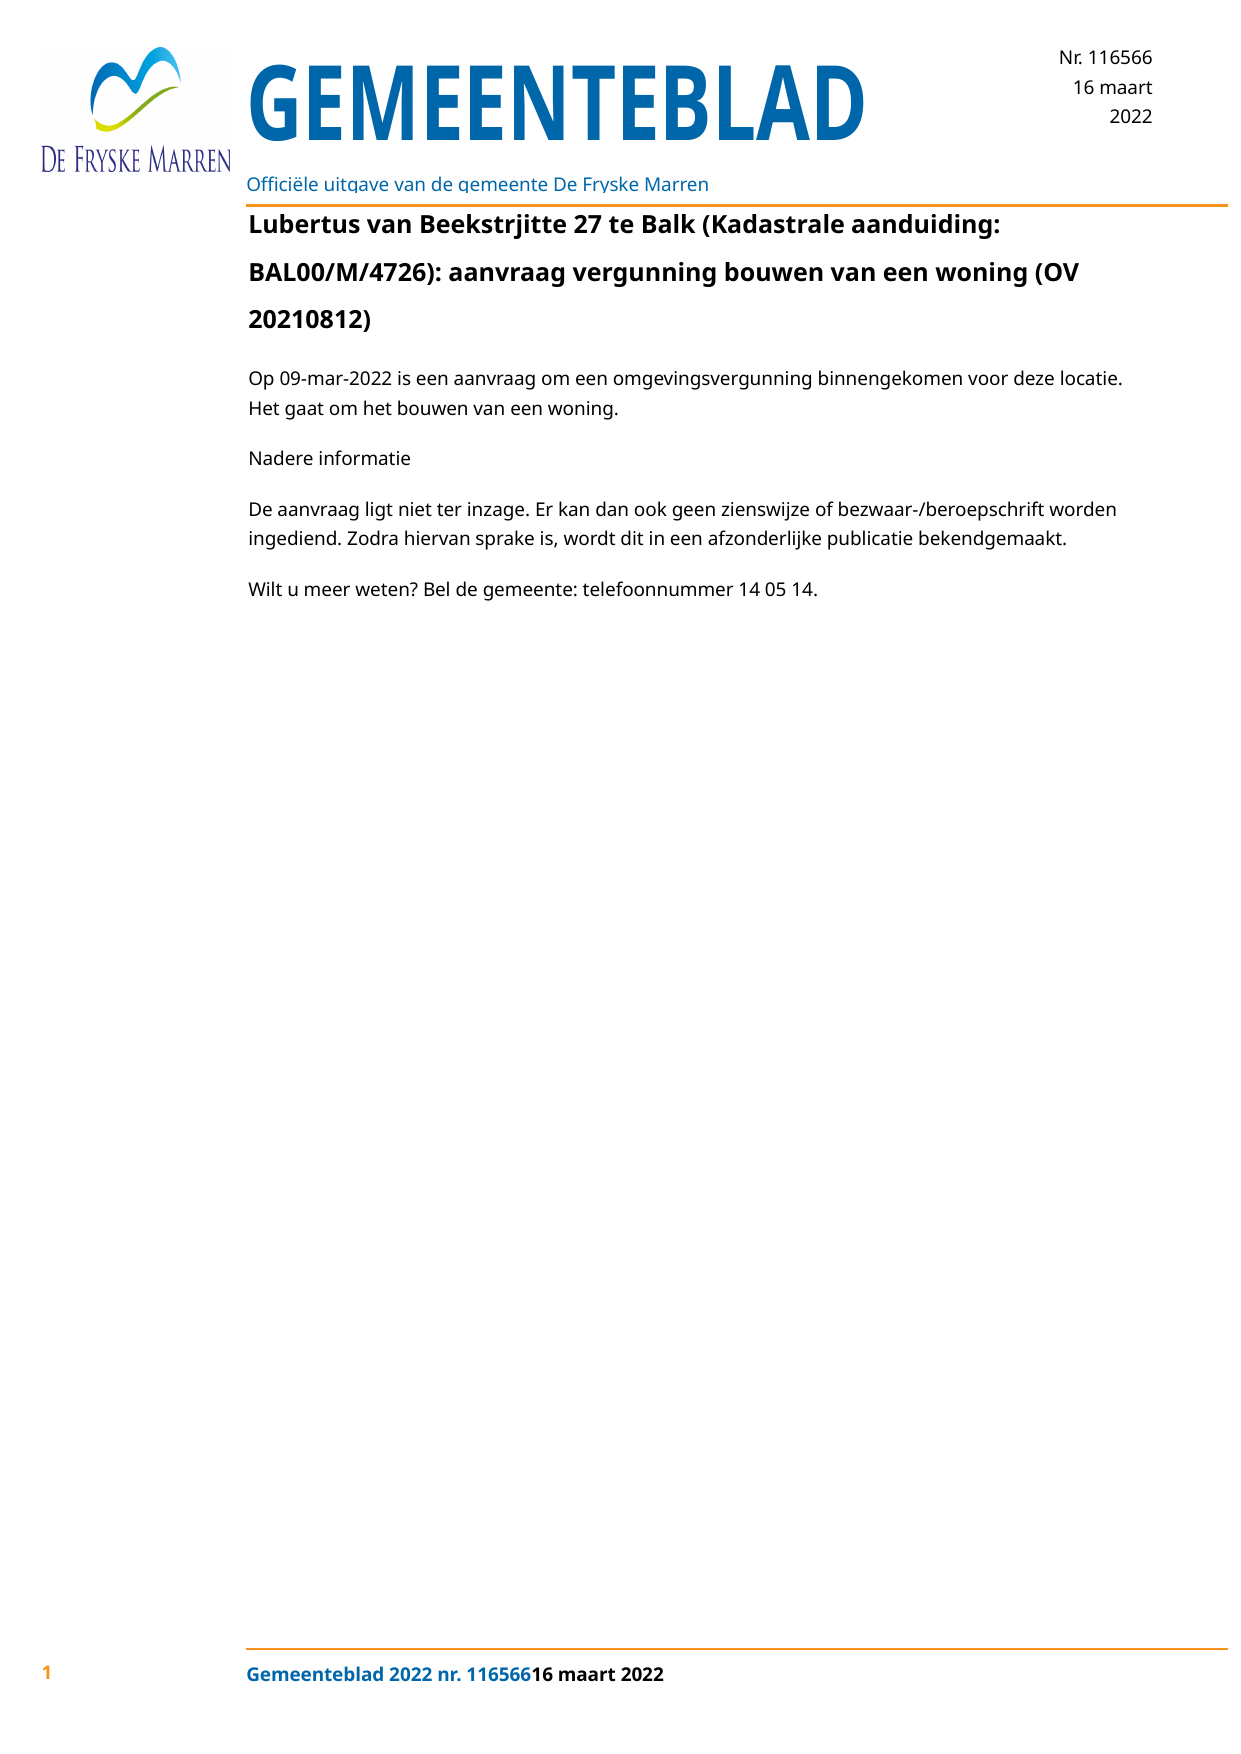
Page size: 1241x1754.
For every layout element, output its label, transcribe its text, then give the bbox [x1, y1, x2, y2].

text Op 09-mar-2022 is een aanvraag om een omgevingsvergunning binnengekomen voor deze locatie. Het gaat om het bouwen van een woning. [248, 366, 1152, 421]
text De aanvraag ligt niet ter inzage. Er kan dan ook geen zienswijze of bezwaar-/beroepschrift worden ingediend. Zodra hiervan sprake is, wordt dit in een afzonderlijke publicatie bekendgemaakt. [248, 496, 1152, 551]
text Wilt u meer weten? Bel de gemeente: telefoonnummer 14 05 14. [248, 576, 1152, 602]
text Nadere informatie [248, 446, 1152, 471]
picture [41, 47, 231, 172]
text Lubertus van Beekstrjitte 27 te Balk (Kadastrale aanduiding: BAL00/M/4726): aanvraag vergunning bouwen van een woning (OV 20210812) [248, 207, 1152, 336]
